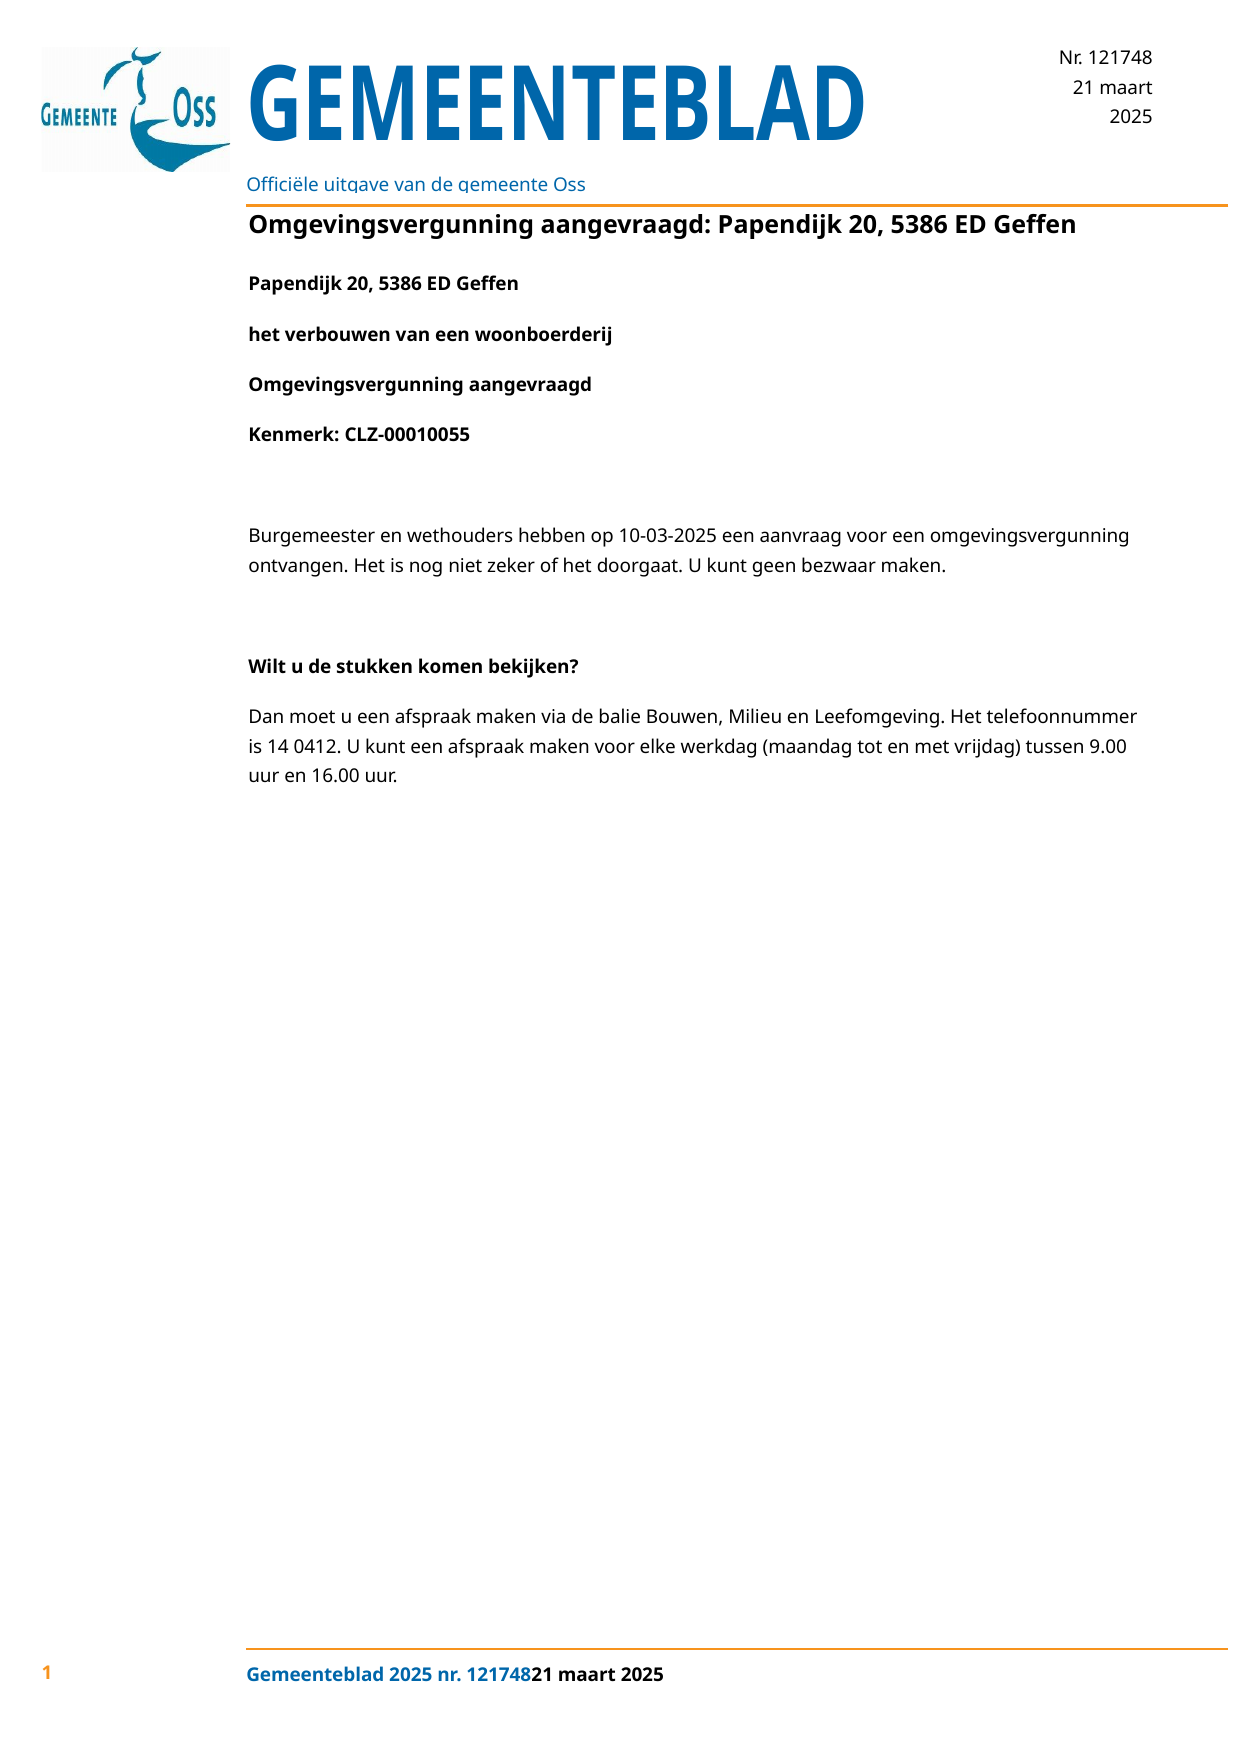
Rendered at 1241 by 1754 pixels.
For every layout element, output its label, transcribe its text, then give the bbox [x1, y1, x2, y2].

text Dan moet u een afspraak maken via de balie Bouwen, Milieu en Leefomgeving. Het telefoonnummer is 14 0412. U kunt een afspraak maken voor elke werkdag (maandag tot en met vrijdag) tussen 9.00 uur en 16.00 uur. [248, 703, 1152, 788]
text het verbouwen van een woonboerderij [248, 321, 1152, 346]
text Kenmerk: CLZ-00010055 [248, 422, 1152, 447]
picture [41, 47, 231, 172]
text Omgevingsvergunning aangevraagd [248, 371, 1152, 397]
text Burgemeester en wethouders hebben op 10-03-2025 een aanvraag voor een omgevingsvergunning ontvangen. Het is nog niet zeker of het doorgaat. U kunt geen bezwaar maken. [248, 522, 1152, 578]
text Papendijk 20, 5386 ED Geffen [248, 270, 1152, 296]
text Omgevingsvergunning aangevraagd: Papendijk 20, 5386 ED Geffen [248, 207, 1152, 241]
text Wilt u de stukken komen bekijken? [248, 653, 1152, 678]
